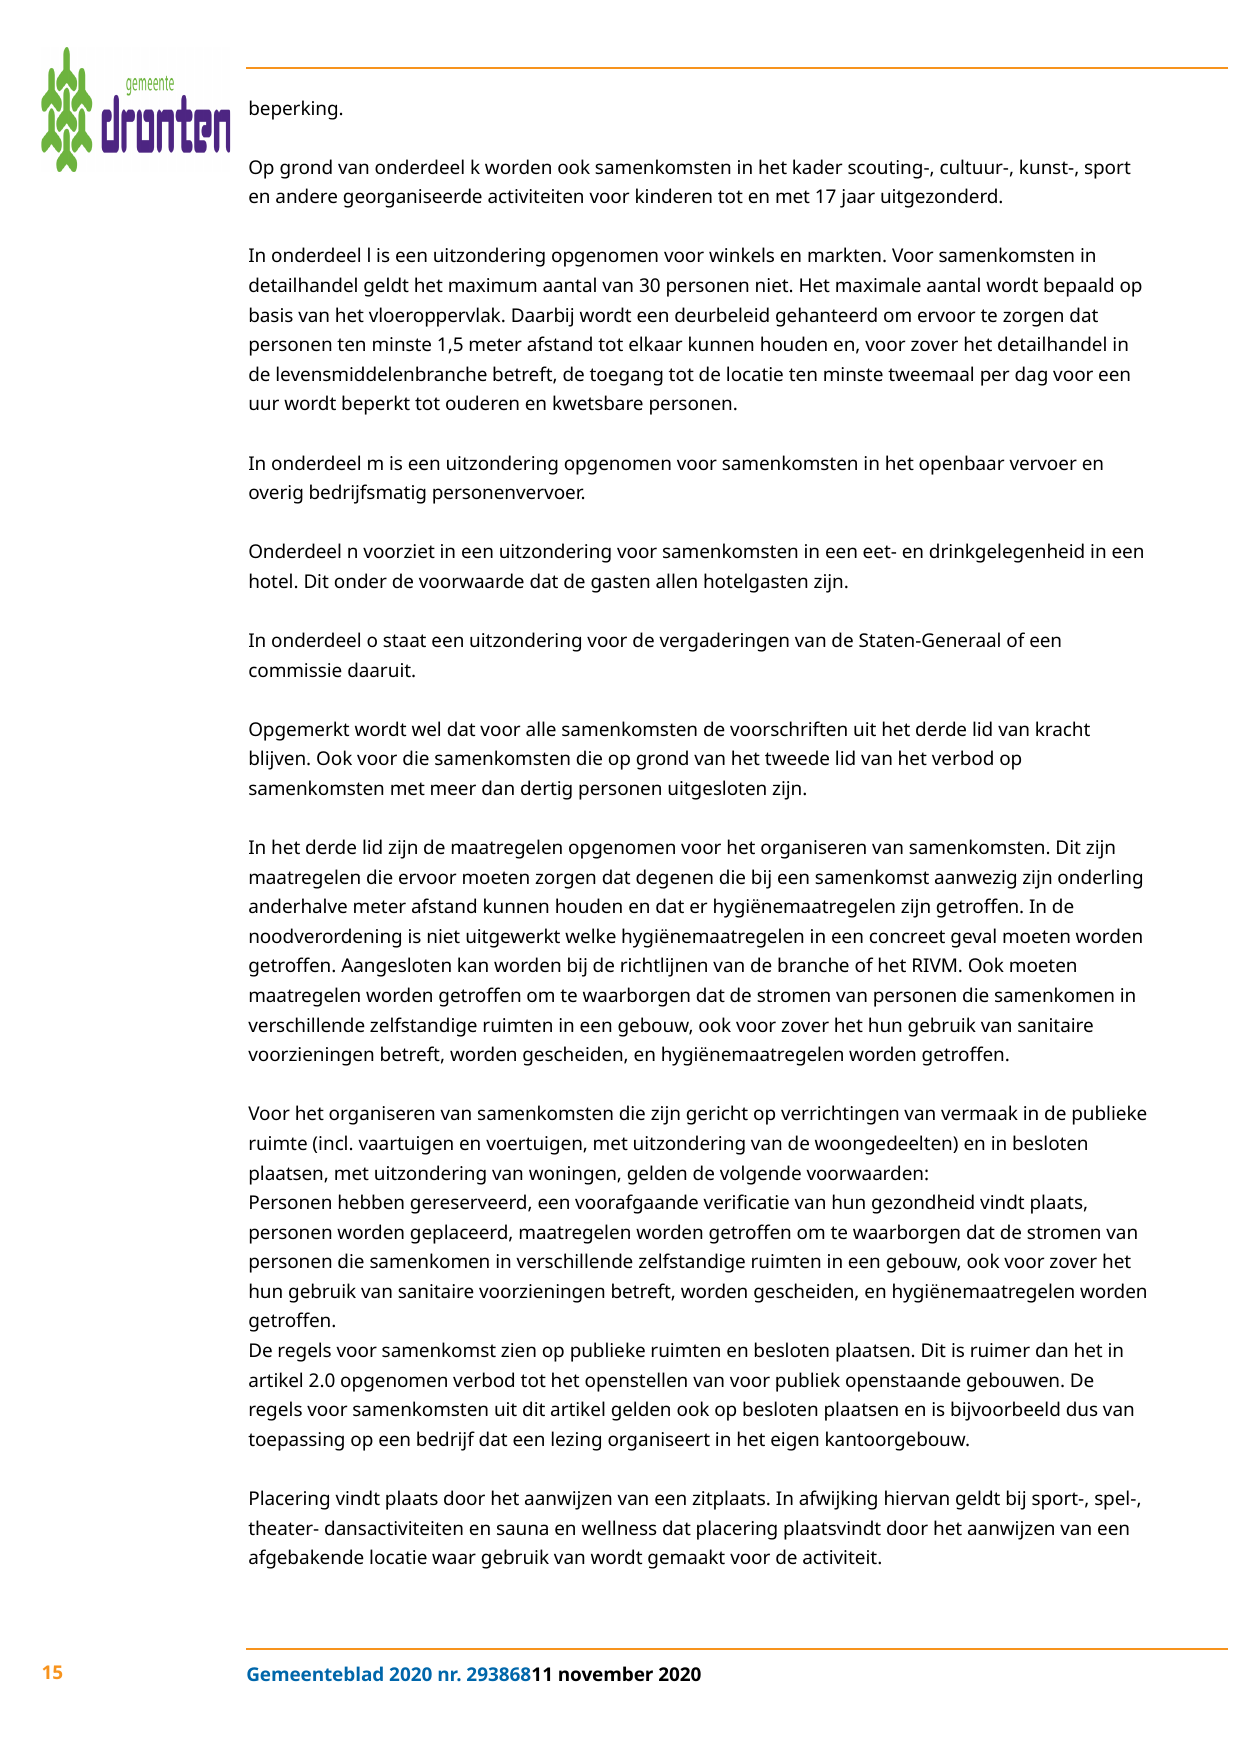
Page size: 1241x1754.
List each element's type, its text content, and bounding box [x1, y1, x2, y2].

text Onderdeel n voorziet in een uitzondering voor samenkomsten in een eet- en drinkgelegenheid in een hotel. Dit onder de voorwaarde dat de gasten allen hotelgasten zijn. [248, 538, 1152, 594]
text In onderdeel m is een uitzondering opgenomen voor samenkomsten in het openbaar vervoer en overig bedrijfsmatig personenvervoer. [248, 450, 1152, 505]
text Op grond van onderdeel k worden ook samenkomsten in het kader scouting-, cultuur-, kunst-, sport en andere georganiseerde activiteiten voor kinderen tot en met 17 jaar uitgezonderd. [248, 154, 1152, 209]
text De regels voor samenkomst zien op publieke ruimten en besloten plaatsen. Dit is ruimer dan het in artikel 2.0 opgenomen verbod tot het openstellen van voor publiek openstaande gebouwen. De regels voor samenkomsten uit dit artikel gelden ook op besloten plaatsen en is bijvoorbeeld dus van toepassing op een bedrijf dat een lezing organiseert in het eigen kantoorgebouw. [248, 1337, 1152, 1452]
text In onderdeel l is een uitzondering opgenomen voor winkels en markten. Voor samenkomsten in detailhandel geldt het maximum aantal van 30 personen niet. Het maximale aantal wordt bepaald op basis van het vloeroppervlak. Daarbij wordt een deurbeleid gehanteerd om ervoor te zorgen dat personen ten minste 1,5 meter afstand tot elkaar kunnen houden en, voor zover het detailhandel in de levensmiddelenbranche betreft, de toegang tot de locatie ten minste tweemaal per dag voor een uur wordt beperkt tot ouderen en kwetsbare personen. [248, 243, 1152, 416]
text In onderdeel o staat een uitzondering voor de vergaderingen van de Staten-Generaal of een commissie daaruit. [248, 627, 1152, 683]
picture [41, 47, 231, 172]
text beperking. [248, 95, 1152, 121]
text Placering vindt plaats door het aanwijzen van een zitplaats. In afwijking hiervan geldt bij sport-, spel-, theater- dansactiviteiten en sauna en wellness dat placering plaatsvindt door het aanwijzen van een afgebakende locatie waar gebruik van wordt gemaakt voor de activiteit. [248, 1485, 1152, 1570]
text Voor het organiseren van samenkomsten die zijn gericht op verrichtingen van vermaak in de publieke ruimte (incl. vaartuigen en voertuigen, met uitzondering van de woongedeelten) en in besloten plaatsen, met uitzondering van woningen, gelden de volgende voorwaarden: [248, 1101, 1152, 1186]
text Personen hebben gereserveerd, een voorafgaande verificatie van hun gezondheid vindt plaats, personen worden geplaceerd, maatregelen worden getroffen om te waarborgen dat de stromen van personen die samenkomen in verschillende zelfstandige ruimten in een gebouw, ook voor zover het hun gebruik van sanitaire voorzieningen betreft, worden gescheiden, en hygiënemaatregelen worden getroffen. [248, 1189, 1152, 1333]
text In het derde lid zijn de maatregelen opgenomen voor het organiseren van samenkomsten. Dit zijn maatregelen die ervoor moeten zorgen dat degenen die bij een samenkomst aanwezig zijn onderling anderhalve meter afstand kunnen houden en dat er hygiënemaatregelen zijn getroffen. In de noodverordening is niet uitgewerkt welke hygiënemaatregelen in een concreet geval moeten worden getroffen. Aangesloten kan worden bij de richtlijnen van de branche of het RIVM. Ook moeten maatregelen worden getroffen om te waarborgen dat de stromen van personen die samenkomen in verschillende zelfstandige ruimten in een gebouw, ook voor zover het hun gebruik van sanitaire voorzieningen betreft, worden gescheiden, en hygiënemaatregelen worden getroffen. [248, 834, 1152, 1067]
text Opgemerkt wordt wel dat voor alle samenkomsten de voorschriften uit het derde lid van kracht blijven. Ook voor die samenkomsten die op grond van het tweede lid van het verbod op samenkomsten met meer dan dertig personen uitgesloten zijn. [248, 716, 1152, 801]
